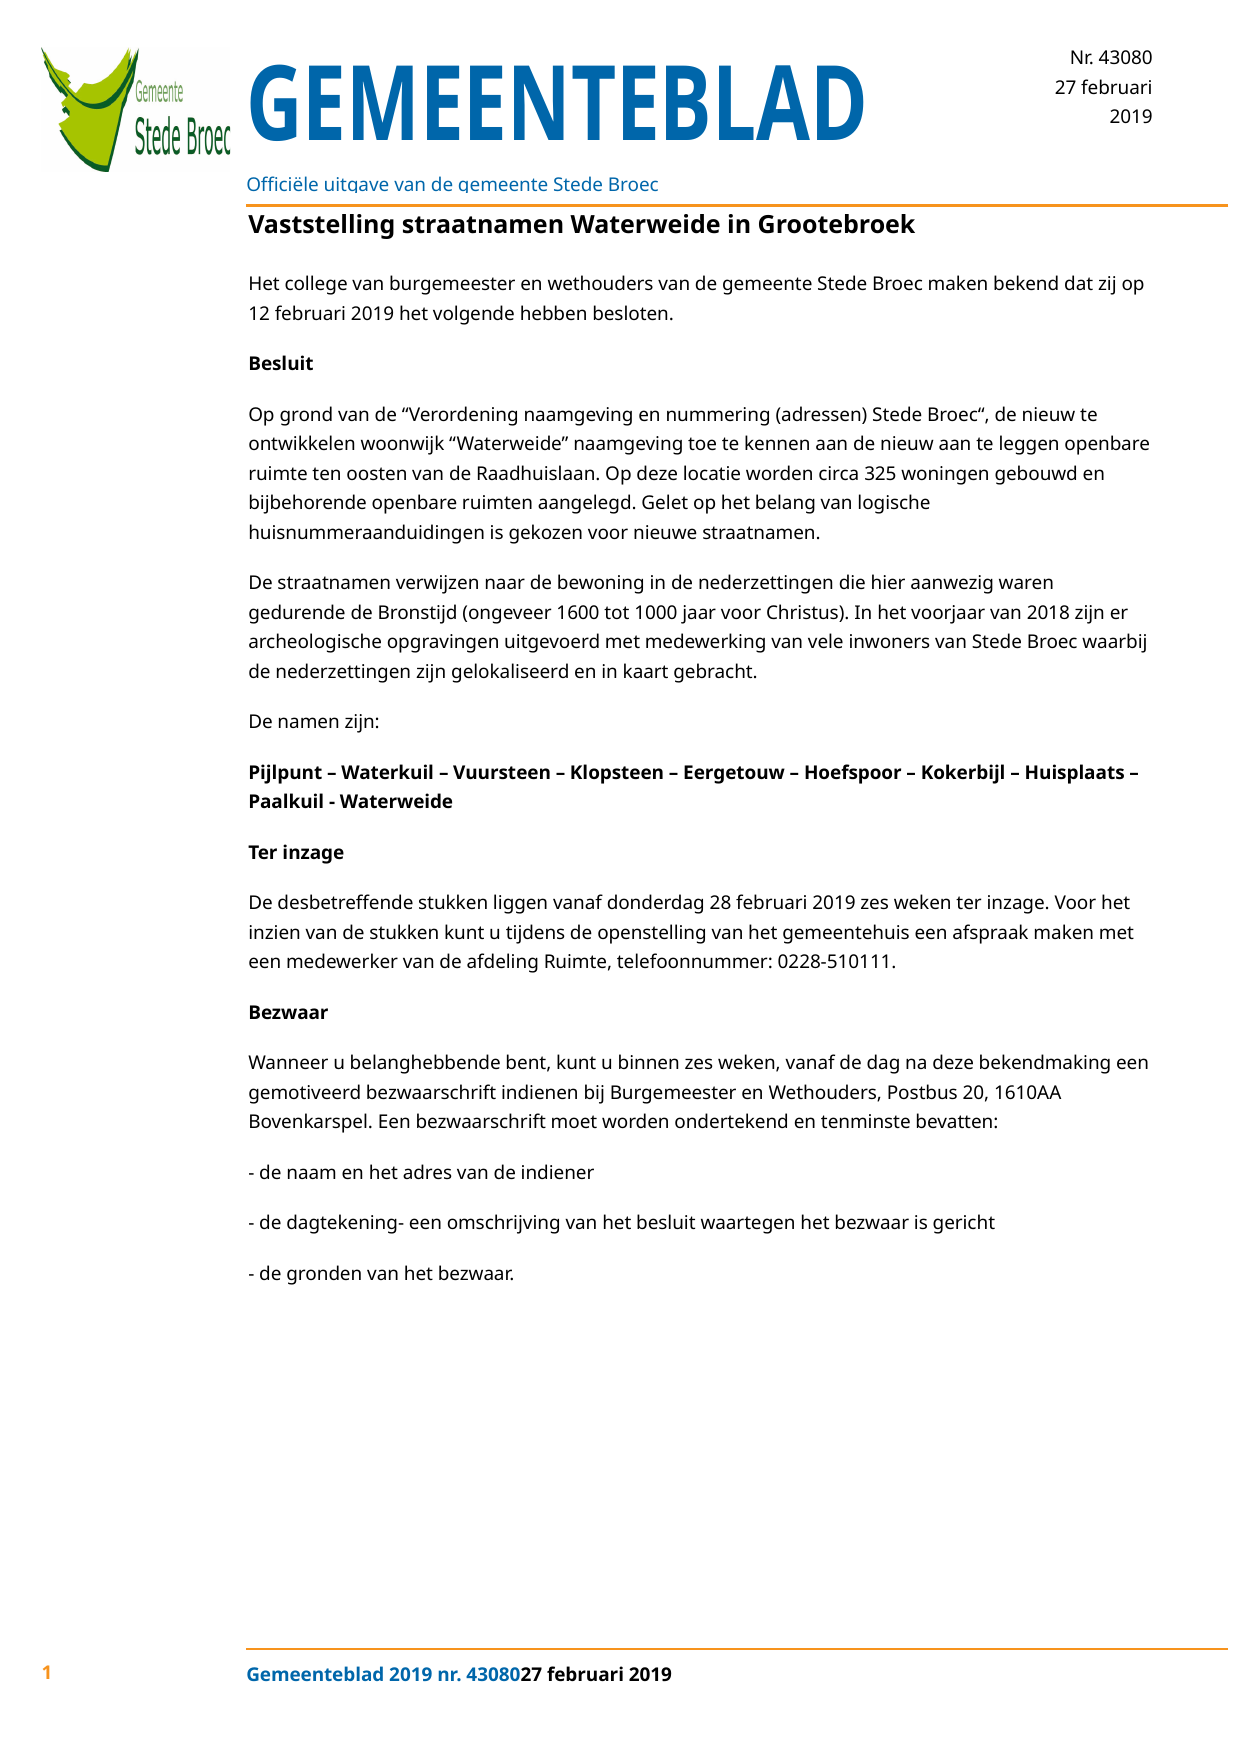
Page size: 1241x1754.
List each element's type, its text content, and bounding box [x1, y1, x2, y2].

text Het college van burgemeester en wethouders van de gemeente Stede Broec maken bekend dat zij op 12 februari 2019 het volgende hebben besloten. [248, 270, 1152, 326]
picture [41, 47, 231, 172]
text Wanneer u belanghebbende bent, kunt u binnen zes weken, vanaf de dag na deze bekendmaking een gemotiveerd bezwaarschrift indienen bij Burgemeester en Wethouders, Postbus 20, 1610AA Bovenkarspel. Een bezwaarschrift moet worden ondertekend en tenminste bevatten: [248, 1049, 1152, 1134]
text De desbetreffende stukken liggen vanaf donderdag 28 februari 2019 zes weken ter inzage. Voor het inzien van de stukken kunt u tijdens de openstelling van het gemeentehuis een afspraak maken met een medewerker van de afdeling Ruimte, telefoonnummer: 0228-510111. [248, 889, 1152, 974]
text Bezwaar [248, 999, 1152, 1025]
text Vaststelling straatnamen Waterweide in Grootebroek [248, 207, 1152, 241]
text De namen zijn: [248, 709, 1152, 734]
text Besluit [248, 350, 1152, 376]
text - de dagtekening- een omschrijving van het besluit waartegen het bezwaar is gericht [248, 1209, 1152, 1235]
text - de gronden van het bezwaar. [248, 1260, 1152, 1286]
text Ter inzage [248, 839, 1152, 865]
text De straatnamen verwijzen naar de bewoning in de nederzettingen die hier aanwezig waren gedurende de Bronstijd (ongeveer 1600 tot 1000 jaar voor Christus). In het voorjaar van 2018 zijn er archeologische opgravingen uitgevoerd met medewerking van vele inwoners van Stede Broec waarbij de nederzettingen zijn gelokaliseerd en in kaart gebracht. [248, 569, 1152, 684]
text - de naam en het adres van de indiener [248, 1159, 1152, 1185]
text Pijlpunt – Waterkuil – Vuursteen – Klopsteen – Eergetouw – Hoefspoor – Kokerbijl – Huisplaats – Paalkuil - Waterweide [248, 759, 1152, 814]
text Op grond van de “Verordening naamgeving en nummering (adressen) Stede Broec“, de nieuw te ontwikkelen woonwijk “Waterweide” naamgeving toe te kennen aan de nieuw aan te leggen openbare ruimte ten oosten van de Raadhuislaan. Op deze locatie worden circa 325 woningen gebouwd en bijbehorende openbare ruimten aangelegd. Gelet op het belang van logische huisnummeraanduidingen is gekozen voor nieuwe straatnamen. [248, 401, 1152, 545]
